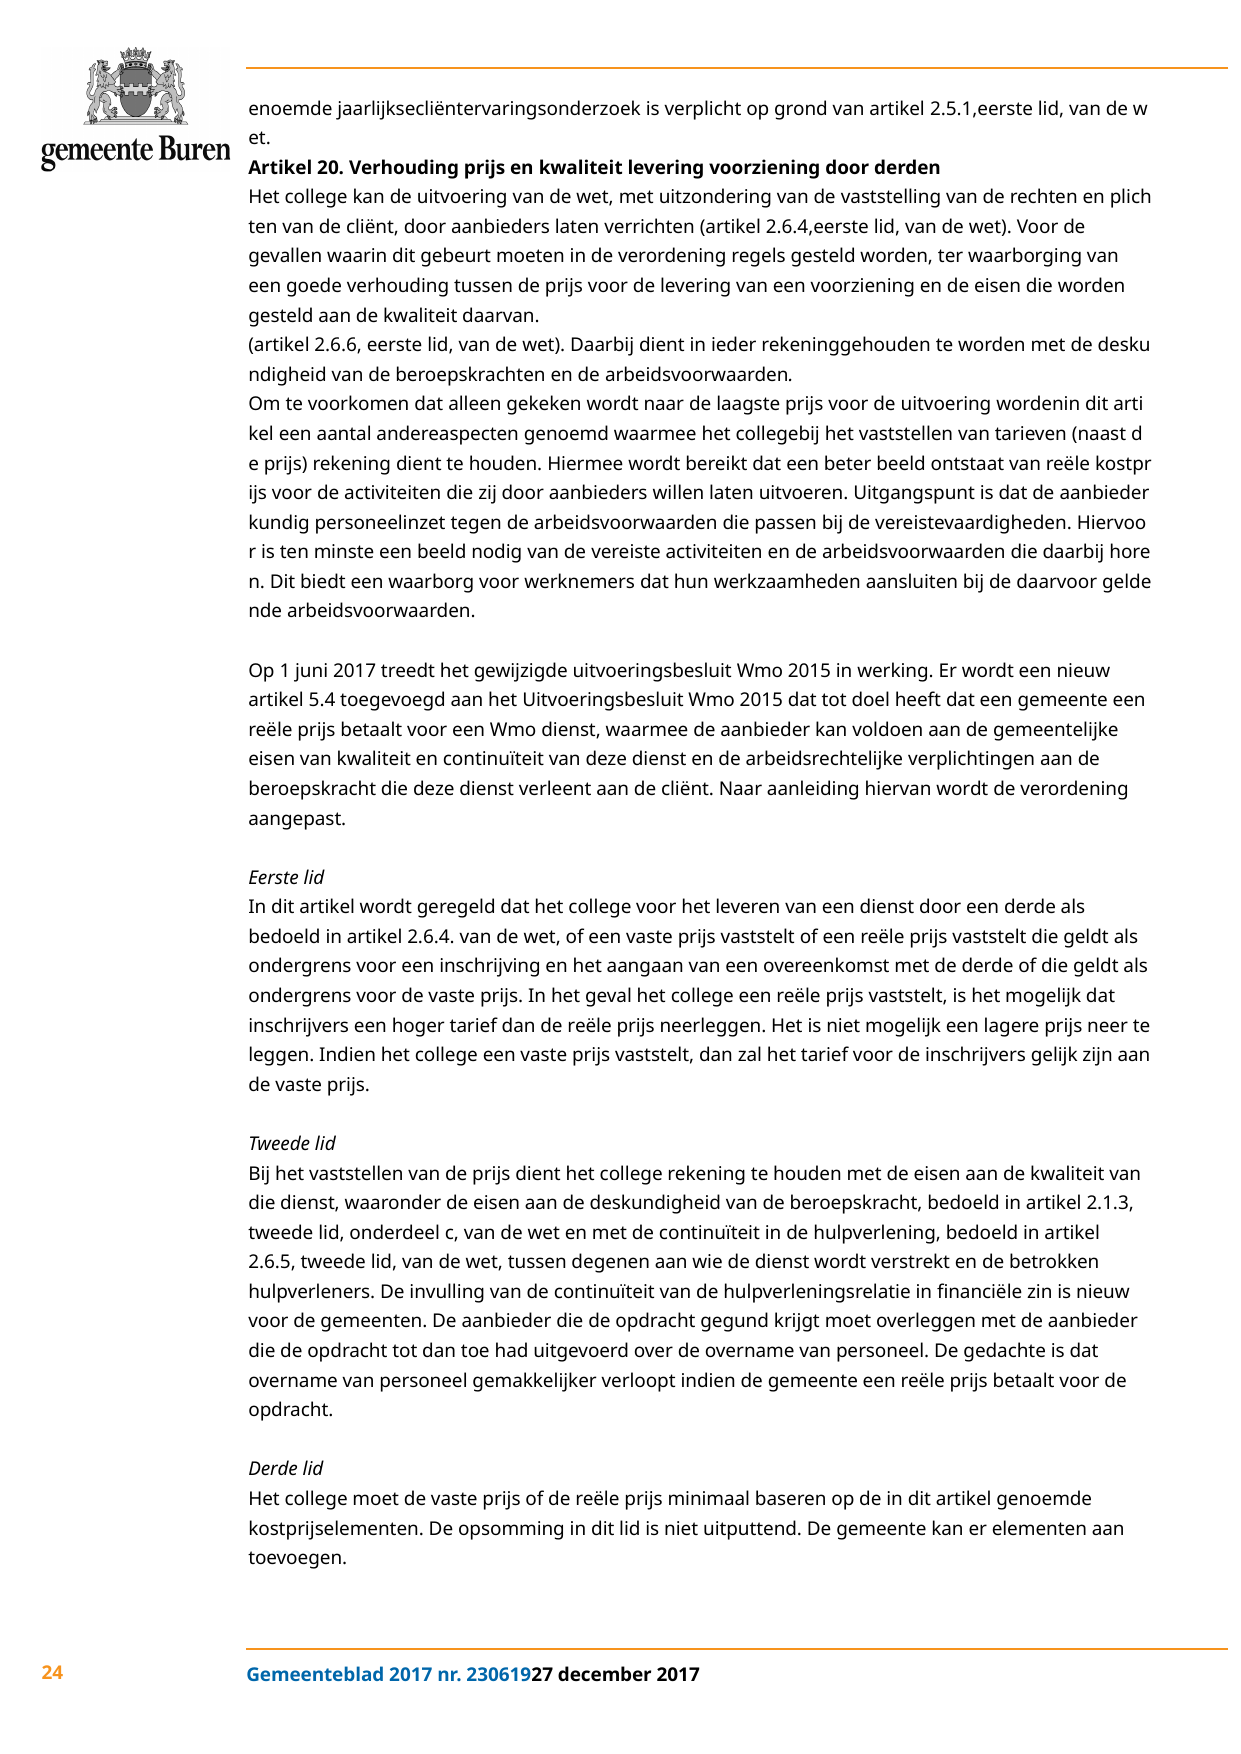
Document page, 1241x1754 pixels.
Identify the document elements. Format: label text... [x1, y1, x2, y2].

text Tweede lid [248, 1130, 1152, 1156]
text Artikel 20. Verhouding prijs en kwaliteit levering voorziening door derden [248, 154, 1152, 180]
text Het college kan de uitvoering van de wet, met uitzondering van de vaststelling van de rechten en plichten van de cliënt, door aanbieders laten verrichten (artikel 2.6.4,eerste lid, van de wet). Voor de gevallen waarin dit gebeurt moeten in de verordening regels gesteld worden, ter waarborging van een goede verhouding tussen de prijs voor de levering van een voorziening en de eisen die worden gesteld aan de kwaliteit daarvan. (artikel 2.6.6, eerste lid, van de wet). Daarbij dient in ieder rekeninggehouden te worden met de deskundigheid van de beroepskrachten en de arbeidsvoorwaarden. [248, 183, 1152, 387]
text Derde lid [248, 1456, 1152, 1481]
text Bij het vaststellen van de prijs dient het college rekening te houden met de eisen aan de kwaliteit van die dienst, waaronder de eisen aan de deskundigheid van de beroepskracht, bedoeld in artikel 2.1.3, tweede lid, onderdeel c, van de wet en met de continuïteit in de hulpverlening, bedoeld in artikel 2.6.5, tweede lid, van de wet, tussen degenen aan wie de dienst wordt verstrekt en de betrokken hulpverleners. De invulling van de continuïteit van de hulpverleningsrelatie in financiële zin is nieuw voor de gemeenten. De aanbieder die de opdracht gegund krijgt moet overleggen met de aanbieder die de opdracht tot dan toe had uitgevoerd over de overname van personeel. De gedachte is dat overname van personeel gemakkelijker verloopt indien de gemeente een reële prijs betaalt voor de opdracht. [248, 1160, 1152, 1422]
text Het college moet de vaste prijs of de reële prijs minimaal baseren op de in dit artikel genoemde kostprijselementen. De opsomming in dit lid is niet uitputtend. De gemeente kan er elementen aan toevoegen. [248, 1485, 1152, 1570]
text Om te voorkomen dat alleen gekeken wordt naar de laagste prijs voor de uitvoering wordenin dit artikel een aantal andereaspecten genoemd waarmee het collegebij het vaststellen van tarieven (naast de prijs) rekening dient te houden. Hiermee wordt bereikt dat een beter beeld ontstaat van reële kostprijs voor de activiteiten die zij door aanbieders willen laten uitvoeren. Uitgangspunt is dat de aanbieder kundig personeelinzet tegen de arbeidsvoorwaarden die passen bij de vereistevaardigheden. Hiervoor is ten minste een beeld nodig van de vereiste activiteiten en de arbeidsvoorwaarden die daarbij horen. Dit biedt een waarborg voor werknemers dat hun werkzaamheden aansluiten bij de daarvoor geldende arbeidsvoorwaarden. [248, 391, 1152, 623]
text Op 1 juni 2017 treedt het gewijzigde uitvoeringsbesluit Wmo 2015 in werking. Er wordt een nieuw artikel 5.4 toegevoegd aan het Uitvoeringsbesluit Wmo 2015 dat tot doel heeft dat een gemeente een reële prijs betaalt voor een Wmo dienst, waarmee de aanbieder kan voldoen aan de gemeentelijke eisen van kwaliteit en continuïteit van deze dienst en de arbeidsrechtelijke verplichtingen aan de beroepskracht die deze dienst verleent aan de cliënt. Naar aanleiding hiervan wordt de verordening aangepast. [248, 657, 1152, 831]
text enoemde jaarlijksecliëntervaringsonderzoek is verplicht op grond van artikel 2.5.1,eerste lid, van de wet. [248, 95, 1152, 150]
text In dit artikel wordt geregeld dat het college voor het leveren van een dienst door een derde als bedoeld in artikel 2.6.4. van de wet, of een vaste prijs vaststelt of een reële prijs vaststelt die geldt als ondergrens voor een inschrijving en het aangaan van een overeenkomst met de derde of die geldt als ondergrens voor de vaste prijs. In het geval het college een reële prijs vaststelt, is het mogelijk dat inschrijvers een hoger tarief dan de reële prijs neerleggen. Het is niet mogelijk een lagere prijs neer te leggen. Indien het college een vaste prijs vaststelt, dan zal het tarief voor de inschrijvers gelijk zijn aan de vaste prijs. [248, 893, 1152, 1097]
picture [41, 47, 231, 172]
text Eerste lid [248, 864, 1152, 890]
